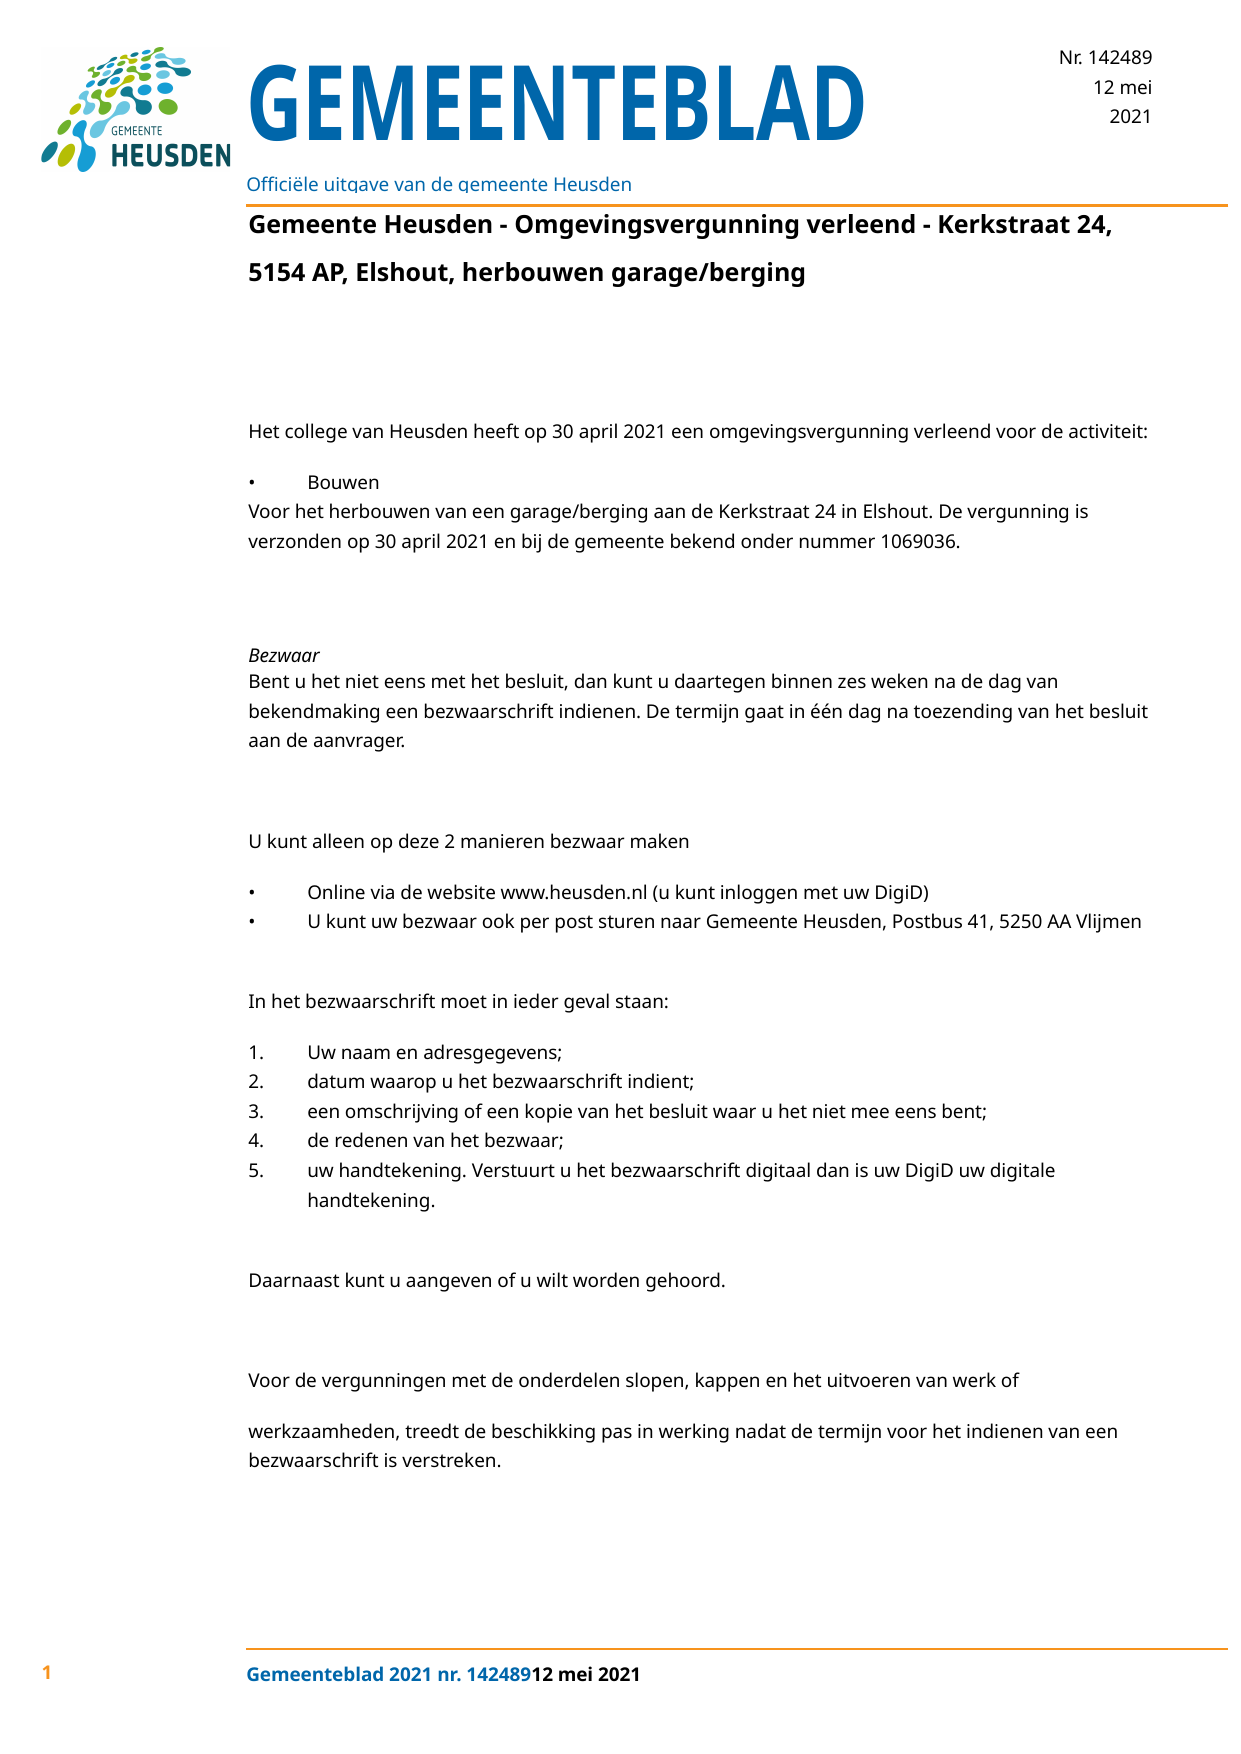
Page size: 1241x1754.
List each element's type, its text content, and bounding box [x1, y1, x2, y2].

text Voor de vergunningen met de onderdelen slopen, kappen en het uitvoeren van werk of [248, 1368, 1152, 1393]
text Voor het herbouwen van een garage/berging aan de Kerkstraat 24 in Elshout. De vergunning is verzonden op 30 april 2021 en bij de gemeente bekend onder nummer 1069036. [248, 499, 1152, 554]
list Uw naam en adresgegevens; [248, 1039, 1152, 1064]
picture [41, 47, 231, 172]
list U kunt uw bezwaar ook per post sturen naar Gemeente Heusden, Postbus 41, 5250 AA Vlijmen [248, 908, 1152, 934]
list een omschrijving of een kopie van het besluit waar u het niet mee eens bent; [248, 1098, 1152, 1124]
text Daarnaast kunt u aangeven of u wilt worden gehoord. [248, 1267, 1152, 1292]
list Bouwen [248, 469, 1152, 495]
text Bezwaar [248, 643, 1152, 668]
list datum waarop u het bezwaarschrift indient; [248, 1068, 1152, 1094]
list Online via de website www.heusden.nl (u kunt inloggen met uw DigiD) [248, 879, 1152, 904]
text U kunt alleen op deze 2 manieren bezwaar maken [248, 828, 1152, 854]
list uw handtekening. Verstuurt u het bezwaarschrift digitaal dan is uw DigiD uw digitale handtekening. [248, 1157, 1152, 1212]
list de redenen van het bezwaar; [248, 1128, 1152, 1153]
text werkzaamheden, treedt de beschikking pas in werking nadat de termijn voor het indienen van een bezwaarschrift is verstreken. [248, 1418, 1152, 1473]
text Het college van Heusden heeft op 30 april 2021 een omgevingsvergunning verleend voor de activiteit: [248, 419, 1152, 444]
text Gemeente Heusden - Omgevingsvergunning verleend - Kerkstraat 24, 5154 AP, Elshout, herbouwen garage/berging [248, 207, 1152, 288]
text In het bezwaarschrift moet in ieder geval staan: [248, 988, 1152, 1014]
text Bent u het niet eens met het besluit, dan kunt u daartegen binnen zes weken na de dag van bekendmaking een bezwaarschrift indienen. De termijn gaat in één dag na toezending van het besluit aan de aanvrager. [248, 668, 1152, 753]
